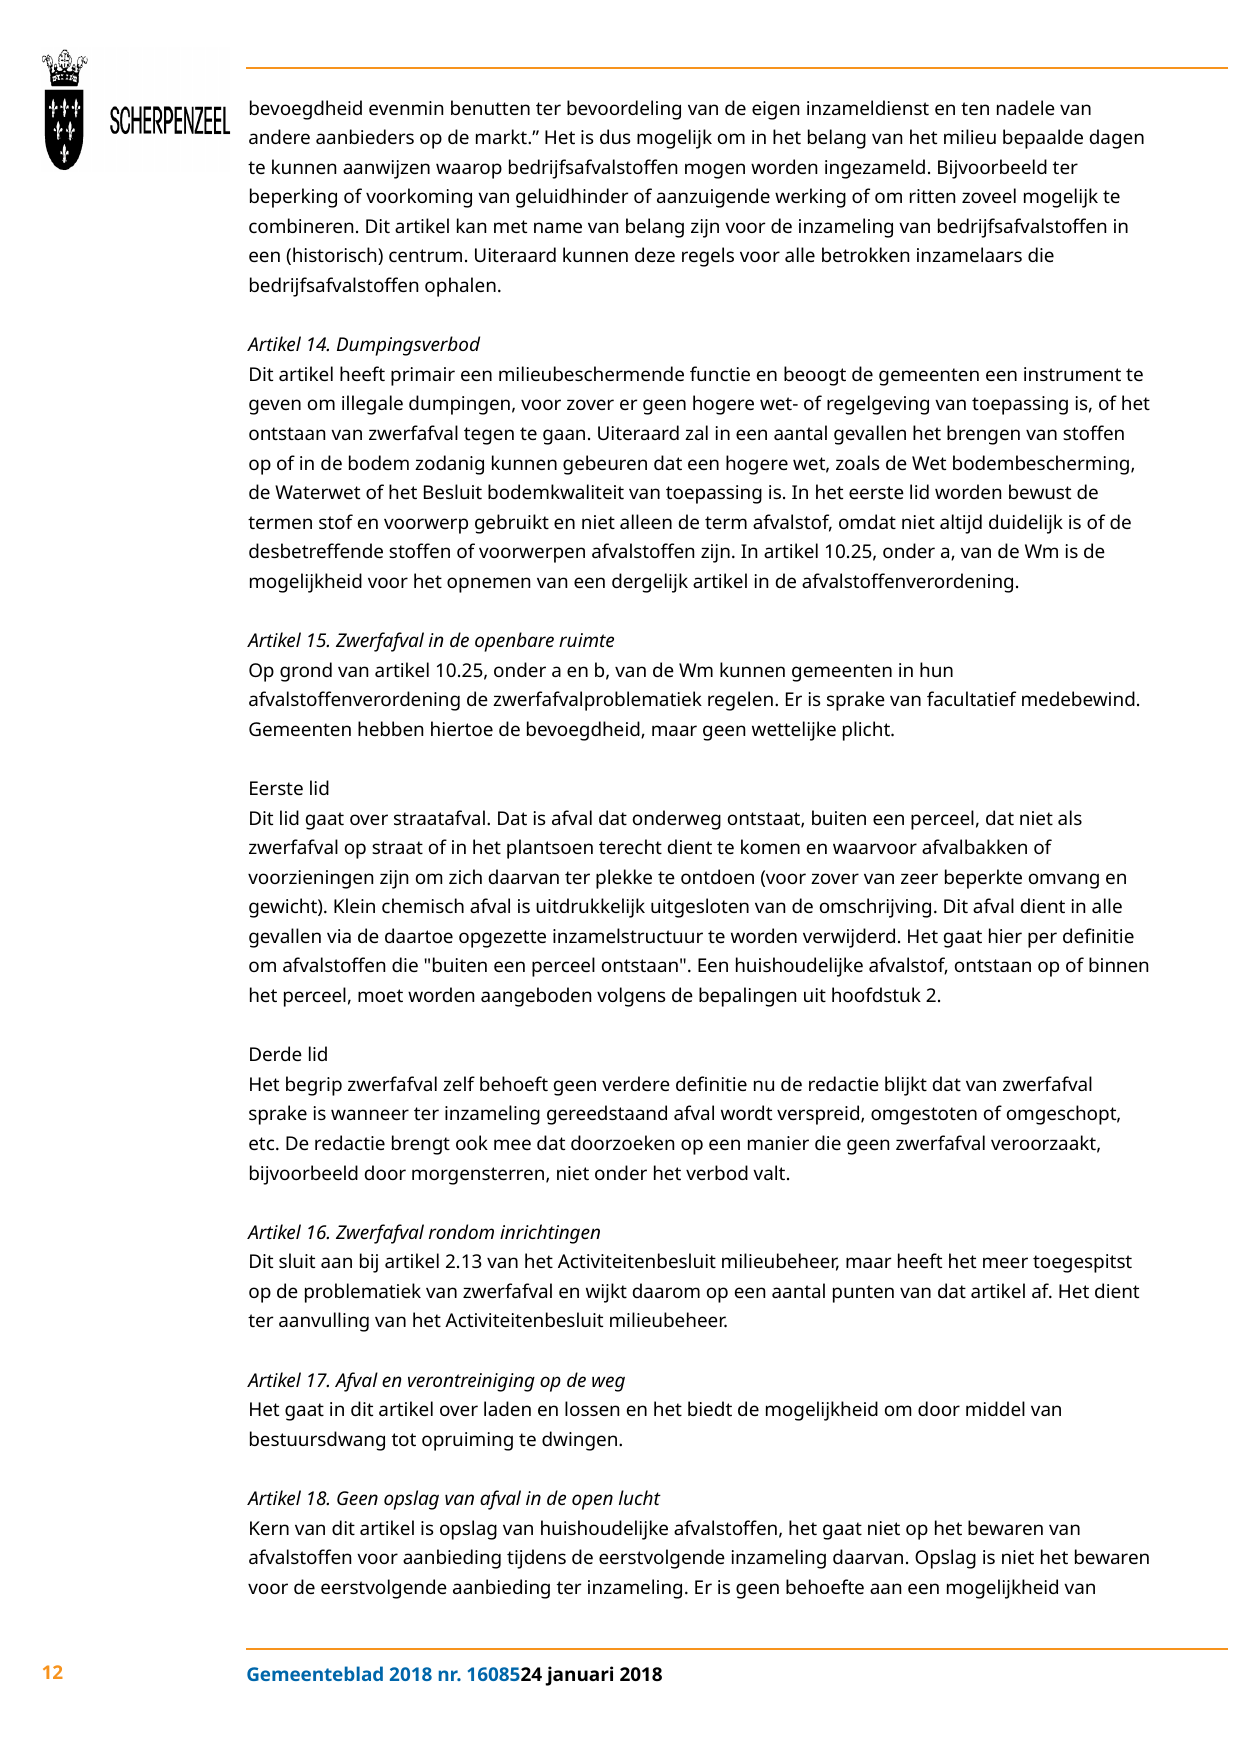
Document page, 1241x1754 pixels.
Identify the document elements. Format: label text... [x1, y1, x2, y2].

text Kern van dit artikel is opslag van huishoudelijke afvalstoffen, het gaat niet op het bewaren van afvalstoffen voor aanbieding tijdens de eerstvolgende inzameling daarvan. Opslag is niet het bewaren voor de eerstvolgende aanbieding ter inzameling. Er is geen behoefte aan een mogelijkheid van [248, 1515, 1152, 1600]
text Dit artikel heeft primair een milieubeschermende functie en beoogt de gemeenten een instrument te geven om illegale dumpingen, voor zover er geen hogere wet- of regelgeving van toepassing is, of het ontstaan van zwerfafval tegen te gaan. Uiteraard zal in een aantal gevallen het brengen van stoffen op of in de bodem zodanig kunnen gebeuren dat een hogere wet, zoals de Wet bodembescherming, de Waterwet of het Besluit bodemkwaliteit van toepassing is. In het eerste lid worden bewust de termen stof en voorwerp gebruikt en niet alleen de term afvalstof, omdat niet altijd duidelijk is of de desbetreffende stoffen of voorwerpen afvalstoffen zijn. In artikel 10.25, onder a, van de Wm is de mogelijkheid voor het opnemen van een dergelijk artikel in de afvalstoffenverordening. [248, 361, 1152, 594]
text Derde lid [248, 1041, 1152, 1067]
text Artikel 17. Afval en verontreiniging op de weg [248, 1367, 1152, 1393]
text Op grond van artikel 10.25, onder a en b, van de Wm kunnen gemeenten in hun afvalstoffenverordening de zwerfafvalproblematiek regelen. Er is sprake van facultatief medebewind. Gemeenten hebben hiertoe de bevoegdheid, maar geen wettelijke plicht. [248, 657, 1152, 742]
text Artikel 14. Dumpingsverbod [248, 331, 1152, 357]
text Dit sluit aan bij artikel 2.13 van het Activiteitenbesluit milieubeheer, maar heeft het meer toegespitst op de problematiek van zwerfafval en wijkt daarom op een aantal punten van dat artikel af. Het dient ter aanvulling van het Activiteitenbesluit milieubeheer. [248, 1248, 1152, 1333]
text Het begrip zwerfafval zelf behoeft geen verdere definitie nu de redactie blijkt dat van zwerfafval sprake is wanneer ter inzameling gereedstaand afval wordt verspreid, omgestoten of omgeschopt, etc. De redactie brengt ook mee dat doorzoeken op een manier die geen zwerfafval veroorzaakt, bijvoorbeeld door morgensterren, niet onder het verbod valt. [248, 1071, 1152, 1186]
picture [41, 47, 231, 172]
text bevoegdheid evenmin benutten ter bevoordeling van de eigen inzameldienst en ten nadele van andere aanbieders op de markt.” Het is dus mogelijk om in het belang van het milieu bepaalde dagen te kunnen aanwijzen waarop bedrijfsafvalstoffen mogen worden ingezameld. Bijvoorbeeld ter beperking of voorkoming van geluidhinder of aanzuigende werking of om ritten zoveel mogelijk te combineren. Dit artikel kan met name van belang zijn voor de inzameling van bedrijfsafvalstoffen in een (historisch) centrum. Uiteraard kunnen deze regels voor alle betrokken inzamelaars die bedrijfsafvalstoffen ophalen. [248, 95, 1152, 298]
text Dit lid gaat over straatafval. Dat is afval dat onderweg ontstaat, buiten een perceel, dat niet als zwerfafval op straat of in het plantsoen terecht dient te komen en waarvoor afvalbakken of voorzieningen zijn om zich daarvan ter plekke te ontdoen (voor zover van zeer beperkte omvang en gewicht). Klein chemisch afval is uitdrukkelijk uitgesloten van de omschrijving. Dit afval dient in alle gevallen via de daartoe opgezette inzamelstructuur te worden verwijderd. Het gaat hier per definitie om afvalstoffen die "buiten een perceel ontstaan". Een huishoudelijke afvalstof, ontstaan op of binnen het perceel, moet worden aangeboden volgens de bepalingen uit hoofdstuk 2. [248, 805, 1152, 1008]
text Artikel 18. Geen opslag van afval in de open lucht [248, 1485, 1152, 1511]
text Het gaat in dit artikel over laden en lossen en het biedt de mogelijkheid om door middel van bestuursdwang tot opruiming te dwingen. [248, 1396, 1152, 1452]
text Artikel 15. Zwerfafval in de openbare ruimte [248, 627, 1152, 653]
text Eerste lid [248, 775, 1152, 801]
text Artikel 16. Zwerfafval rondom inrichtingen [248, 1219, 1152, 1245]
